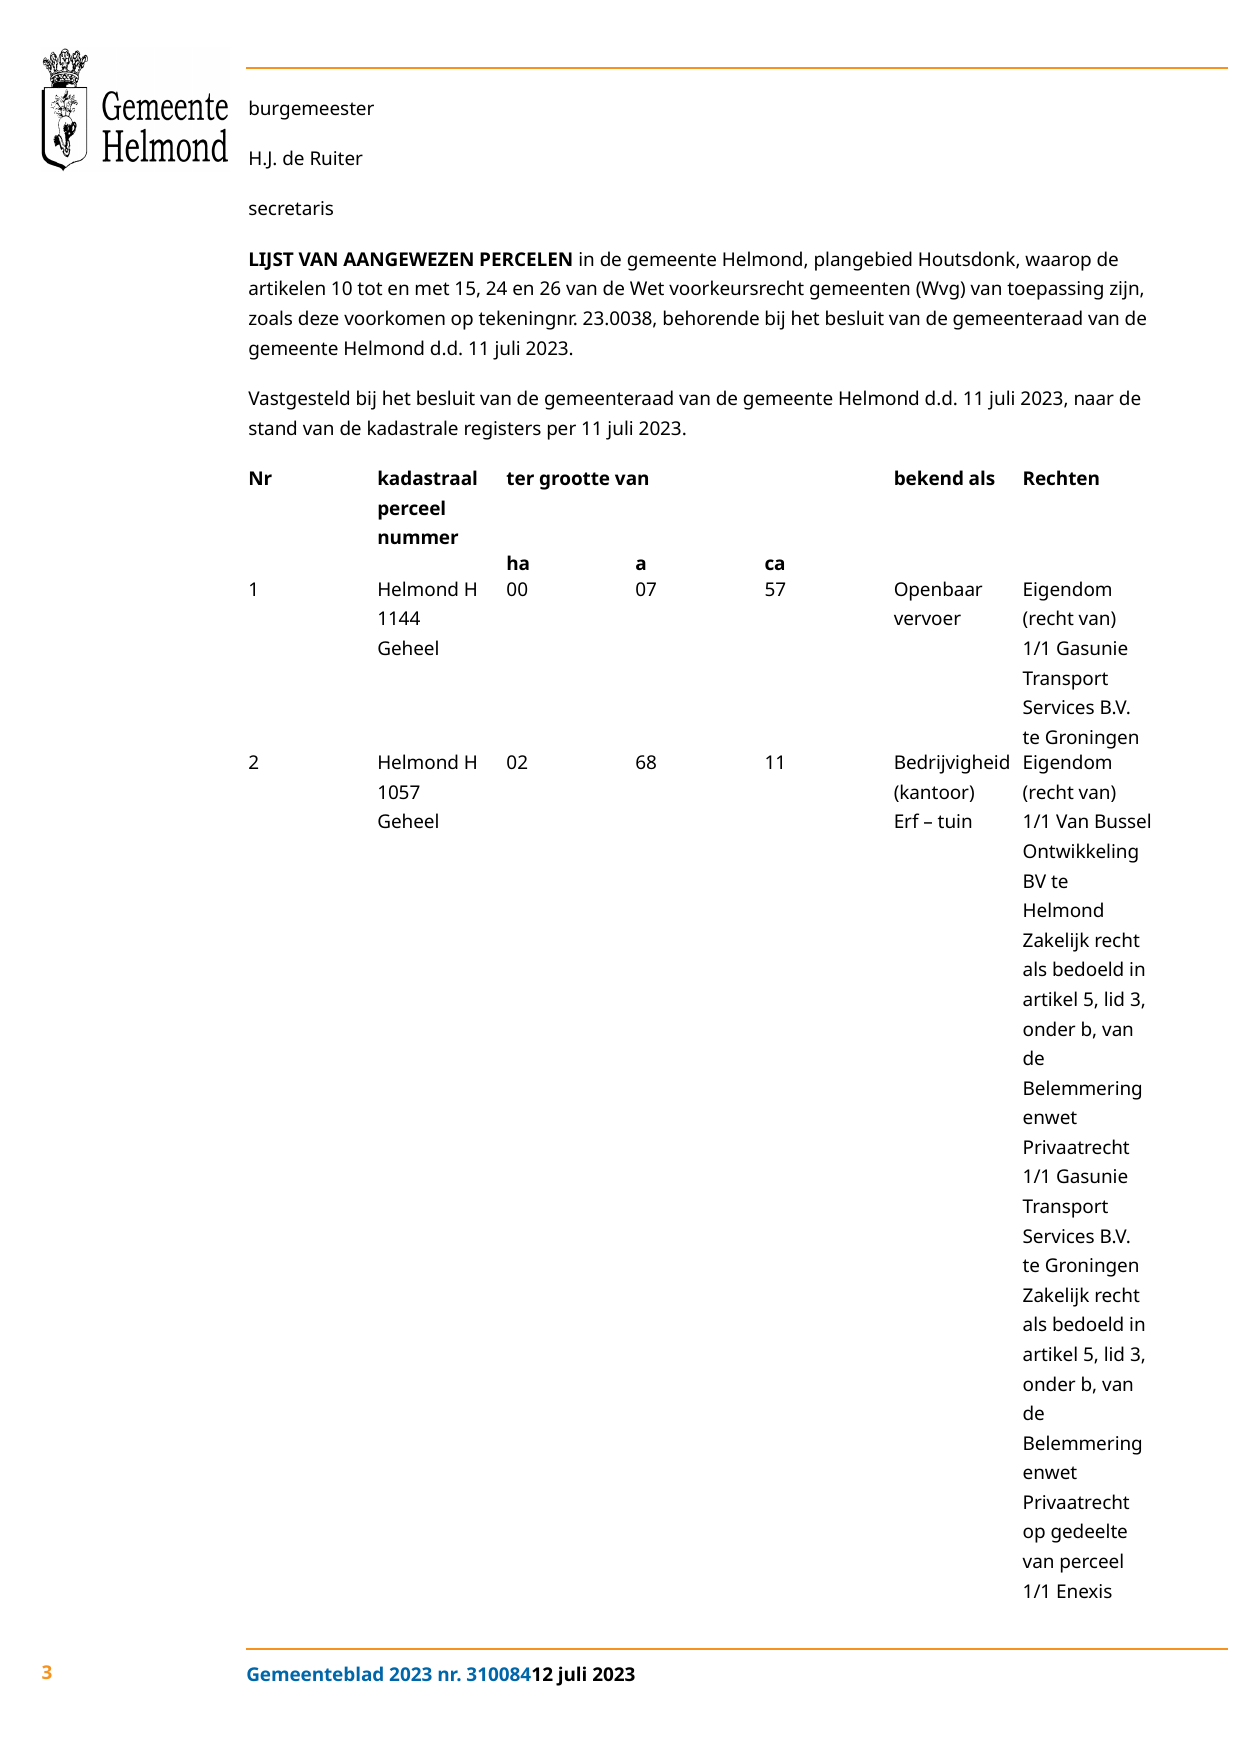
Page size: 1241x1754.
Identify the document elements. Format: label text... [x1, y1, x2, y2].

table_cell 11 [764, 750, 893, 1604]
table_cell [1023, 550, 1152, 576]
table_cell 02 [506, 750, 635, 1604]
table_header kadastraal perceel nummer [377, 465, 506, 550]
table_cell Eigendom (recht van) 1/1 Van Bussel Ontwikkeling BV te Helmond Zakelijk recht als bedoeld in artikel 5, lid 3, onder b, van de Belemmeringenwet Privaatrecht 1/1 Gasunie Transport Services B.V. te Groningen Zakelijk recht als bedoeld in artikel 5, lid 3, onder b, van de Belemmeringenwet Privaatrecht op gedeelte van perceel 1/1 Enexis [1023, 750, 1152, 1604]
table_header ter grootte van [506, 465, 893, 550]
table_header bekend als [894, 465, 1022, 550]
table_cell Bedrijvigheid (kantoor) Erf – tuin [894, 750, 1022, 1604]
table_cell [894, 550, 1022, 576]
table_cell 57 [764, 576, 893, 749]
table_cell 07 [635, 576, 764, 749]
table_cell 2 [248, 750, 377, 1604]
table_cell 1 [248, 576, 377, 749]
text burgemeester [248, 95, 1152, 121]
table_cell Openbaar vervoer [894, 576, 1022, 749]
table_header Nr [248, 465, 377, 550]
table_cell Eigendom (recht van) 1/1 Gasunie Transport Services B.V. te Groningen [1023, 576, 1152, 749]
text H.J. de Ruiter [248, 145, 1152, 171]
table_cell [248, 550, 377, 576]
table_cell 68 [635, 750, 764, 1604]
text secretaris [248, 196, 1152, 221]
table_cell 00 [506, 576, 635, 749]
picture [41, 47, 231, 172]
table_cell ca [764, 550, 893, 576]
table_header Rechten [1023, 465, 1152, 550]
table_cell [377, 550, 506, 576]
text Vastgesteld bij het besluit van de gemeenteraad van de gemeente Helmond d.d. 11 juli 2023, naar de stand van de kadastrale registers per 11 juli 2023. [248, 385, 1152, 441]
table_cell ha [506, 550, 635, 576]
text LIJST VAN AANGEWEZEN PERCELEN in de gemeente Helmond, plangebied Houtsdonk, waarop de artikelen 10 tot en met 15, 24 en 26 van de Wet voorkeursrecht gemeenten (Wvg) van toepassing zijn, zoals deze voorkomen op tekeningnr. 23.0038, behorende bij het besluit van de gemeenteraad van de gemeente Helmond d.d. 11 juli 2023. [248, 246, 1152, 361]
table_cell Helmond H 1057 Geheel [377, 750, 506, 1604]
table_cell a [635, 550, 764, 576]
table_cell Helmond H 1144 Geheel [377, 576, 506, 749]
